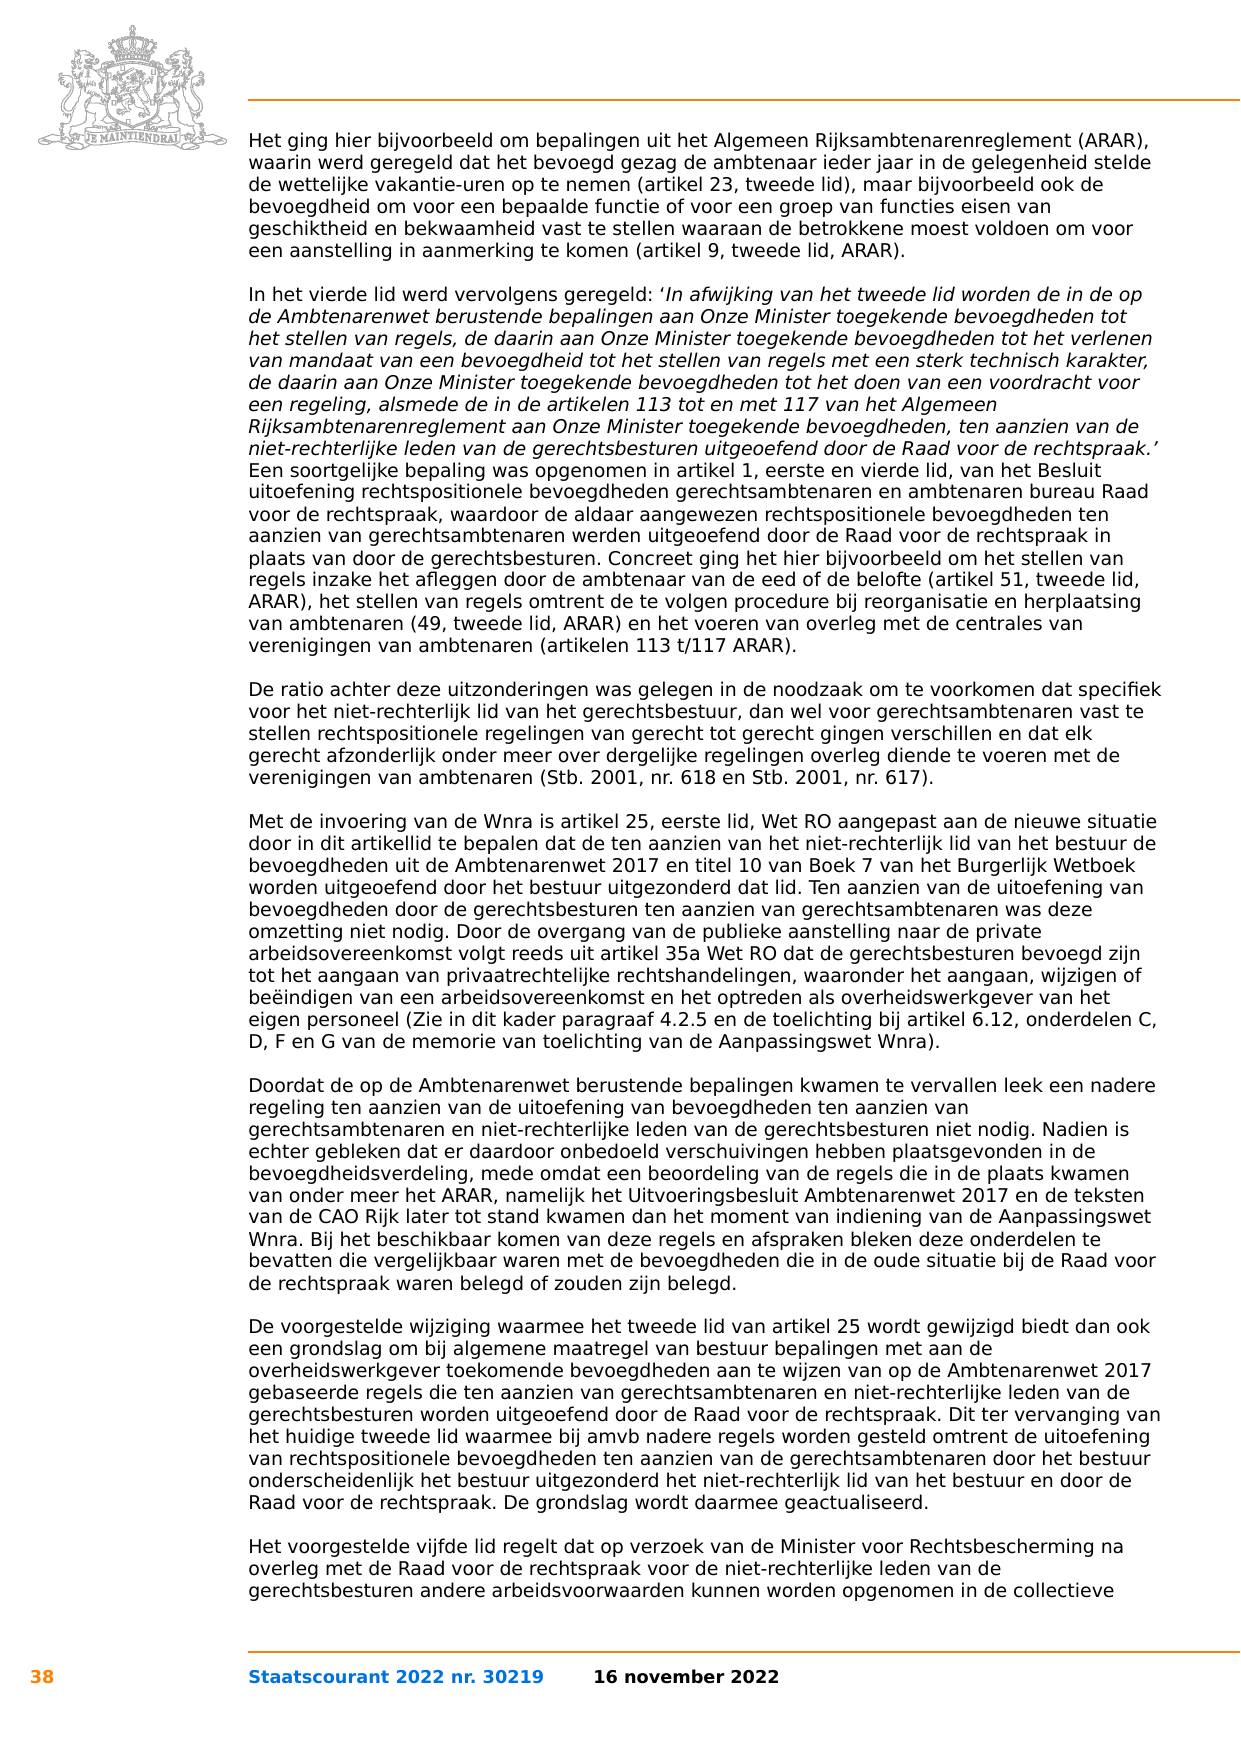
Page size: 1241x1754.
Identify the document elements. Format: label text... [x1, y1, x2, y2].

text Met de invoering van de Wnra is artikel 25, eerste lid, Wet RO aangepast aan de nieuwe situatie door in dit artikellid te bepalen dat de ten aanzien van het niet-rechterlijk lid van het bestuur de bevoegdheden uit de Ambtenarenwet 2017 en titel 10 van Boek 7 van het Burgerlijk Wetboek worden uitgeoefend door het bestuur uitgezonderd dat lid. Ten aanzien van de uitoefening van bevoegdheden door de gerechtsbesturen ten aanzien van gerechtsambtenaren was deze omzetting niet nodig. Door de overgang van de publieke aanstelling naar de private arbeidsovereenkomst volgt reeds uit artikel 35a Wet RO dat de gerechtsbesturen bevoegd zijn tot het aangaan van privaatrechtelijke rechtshandelingen, waaronder het aangaan, wijzigen of beëindigen van een arbeidsovereenkomst en het optreden als overheidswerkgever van het eigen personeel (Zie in dit kader paragraaf 4.2.5 en de toelichting bij artikel 6.12, onderdelen C, D, F en G van de memorie van toelichting van de Aanpassingswet Wnra). [248, 811, 1163, 1053]
picture [38, 25, 227, 150]
text De ratio achter deze uitzonderingen was gelegen in de noodzaak om te voorkomen dat specifiek voor het niet-rechterlijk lid van het gerechtsbestuur, dan wel voor gerechtsambtenaren vast te stellen rechtspositionele regelingen van gerecht tot gerecht gingen verschillen en dat elk gerecht afzonderlijk onder meer over dergelijke regelingen overleg diende te voeren met de verenigingen van ambtenaren (Stb. 2001, nr. 618 en Stb. 2001, nr. 617). [248, 679, 1163, 789]
text De voorgestelde wijziging waarmee het tweede lid van artikel 25 wordt gewijzigd biedt dan ook een grondslag om bij algemene maatregel van bestuur bepalingen met aan de overheidswerkgever toekomende bevoegdheden aan te wijzen van op de Ambtenarenwet 2017 gebaseerde regels die ten aanzien van gerechtsambtenaren en niet-rechterlijke leden van de gerechtsbesturen worden uitgeoefend door de Raad voor de rechtspraak. Dit ter vervanging van het huidige tweede lid waarmee bij amvb nadere regels worden gesteld omtrent de uitoefening van rechtspositionele bevoegdheden ten aanzien van de gerechtsambtenaren door het bestuur onderscheidenlijk het bestuur uitgezonderd het niet-rechterlijk lid van het bestuur en door de Raad voor de rechtspraak. De grondslag wordt daarmee geactualiseerd. [248, 1316, 1163, 1514]
text Doordat de op de Ambtenarenwet berustende bepalingen kwamen te vervallen leek een nadere regeling ten aanzien van de uitoefening van bevoegdheden ten aanzien van gerechtsambtenaren en niet-rechterlijke leden van de gerechtsbesturen niet nodig. Nadien is echter gebleken dat er daardoor onbedoeld verschuivingen hebben plaatsgevonden in de bevoegdheidsverdeling, mede omdat een beoordeling van de regels die in de plaats kwamen van onder meer het ARAR, namelijk het Uitvoeringsbesluit Ambtenarenwet 2017 en de teksten van de CAO Rijk later tot stand kwamen dan het moment van indiening van de Aanpassingswet Wnra. Bij het beschikbaar komen van deze regels en afspraken bleken deze onderdelen te bevatten die vergelijkbaar waren met de bevoegdheden die in de oude situatie bij de Raad voor de rechtspraak waren belegd of zouden zijn belegd. [248, 1074, 1163, 1294]
text Het voorgestelde vijfde lid regelt dat op verzoek van de Minister voor Rechtsbescherming na overleg met de Raad voor de rechtspraak voor de niet-rechterlijke leden van de gerechtsbesturen andere arbeidsvoorwaarden kunnen worden opgenomen in de collectieve [248, 1536, 1163, 1602]
text In het vierde lid werd vervolgens geregeld: ‘In afwijking van het tweede lid worden de in de op de Ambtenarenwet berustende bepalingen aan Onze Minister toegekende bevoegdheden tot het stellen van regels, de daarin aan Onze Minister toegekende bevoegdheden tot het verlenen van mandaat van een bevoegdheid tot het stellen van regels met een sterk technisch karakter, de daarin aan Onze Minister toegekende bevoegdheden tot het doen van een voordracht voor een regeling, alsmede de in de artikelen 113 tot en met 117 van het Algemeen Rijksambtenarenreglement aan Onze Minister toegekende bevoegdheden, ten aanzien van de niet-rechterlijke leden van de gerechtsbesturen uitgeoefend door de Raad voor de rechtspraak.’ Een soortgelijke bepaling was opgenomen in artikel 1, eerste en vierde lid, van het Besluit uitoefening rechtspositionele bevoegdheden gerechtsambtenaren en ambtenaren bureau Raad voor de rechtspraak, waardoor de aldaar aangewezen rechtspositionele bevoegdheden ten aanzien van gerechtsambtenaren werden uitgeoefend door de Raad voor de rechtspraak in plaats van door de gerechtsbesturen. Concreet ging het hier bijvoorbeeld om het stellen van regels inzake het afleggen door de ambtenaar van de eed of de belofte (artikel 51, tweede lid, ARAR), het stellen van regels omtrent de te volgen procedure bij reorganisatie en herplaatsing van ambtenaren (49, tweede lid, ARAR) en het voeren van overleg met de centrales van verenigingen van ambtenaren (artikelen 113 t/117 ARAR). [248, 284, 1163, 657]
text Het ging hier bijvoorbeeld om bepalingen uit het Algemeen Rijksambtenarenreglement (ARAR), waarin werd geregeld dat het bevoegd gezag de ambtenaar ieder jaar in de gelegenheid stelde de wettelijke vakantie-uren op te nemen (artikel 23, tweede lid), maar bijvoorbeeld ook de bevoegdheid om voor een bepaalde functie of voor een groep van functies eisen van geschiktheid en bekwaamheid vast te stellen waaraan de betrokkene moest voldoen om voor een aanstelling in aanmerking te komen (artikel 9, tweede lid, ARAR). [248, 130, 1163, 262]
